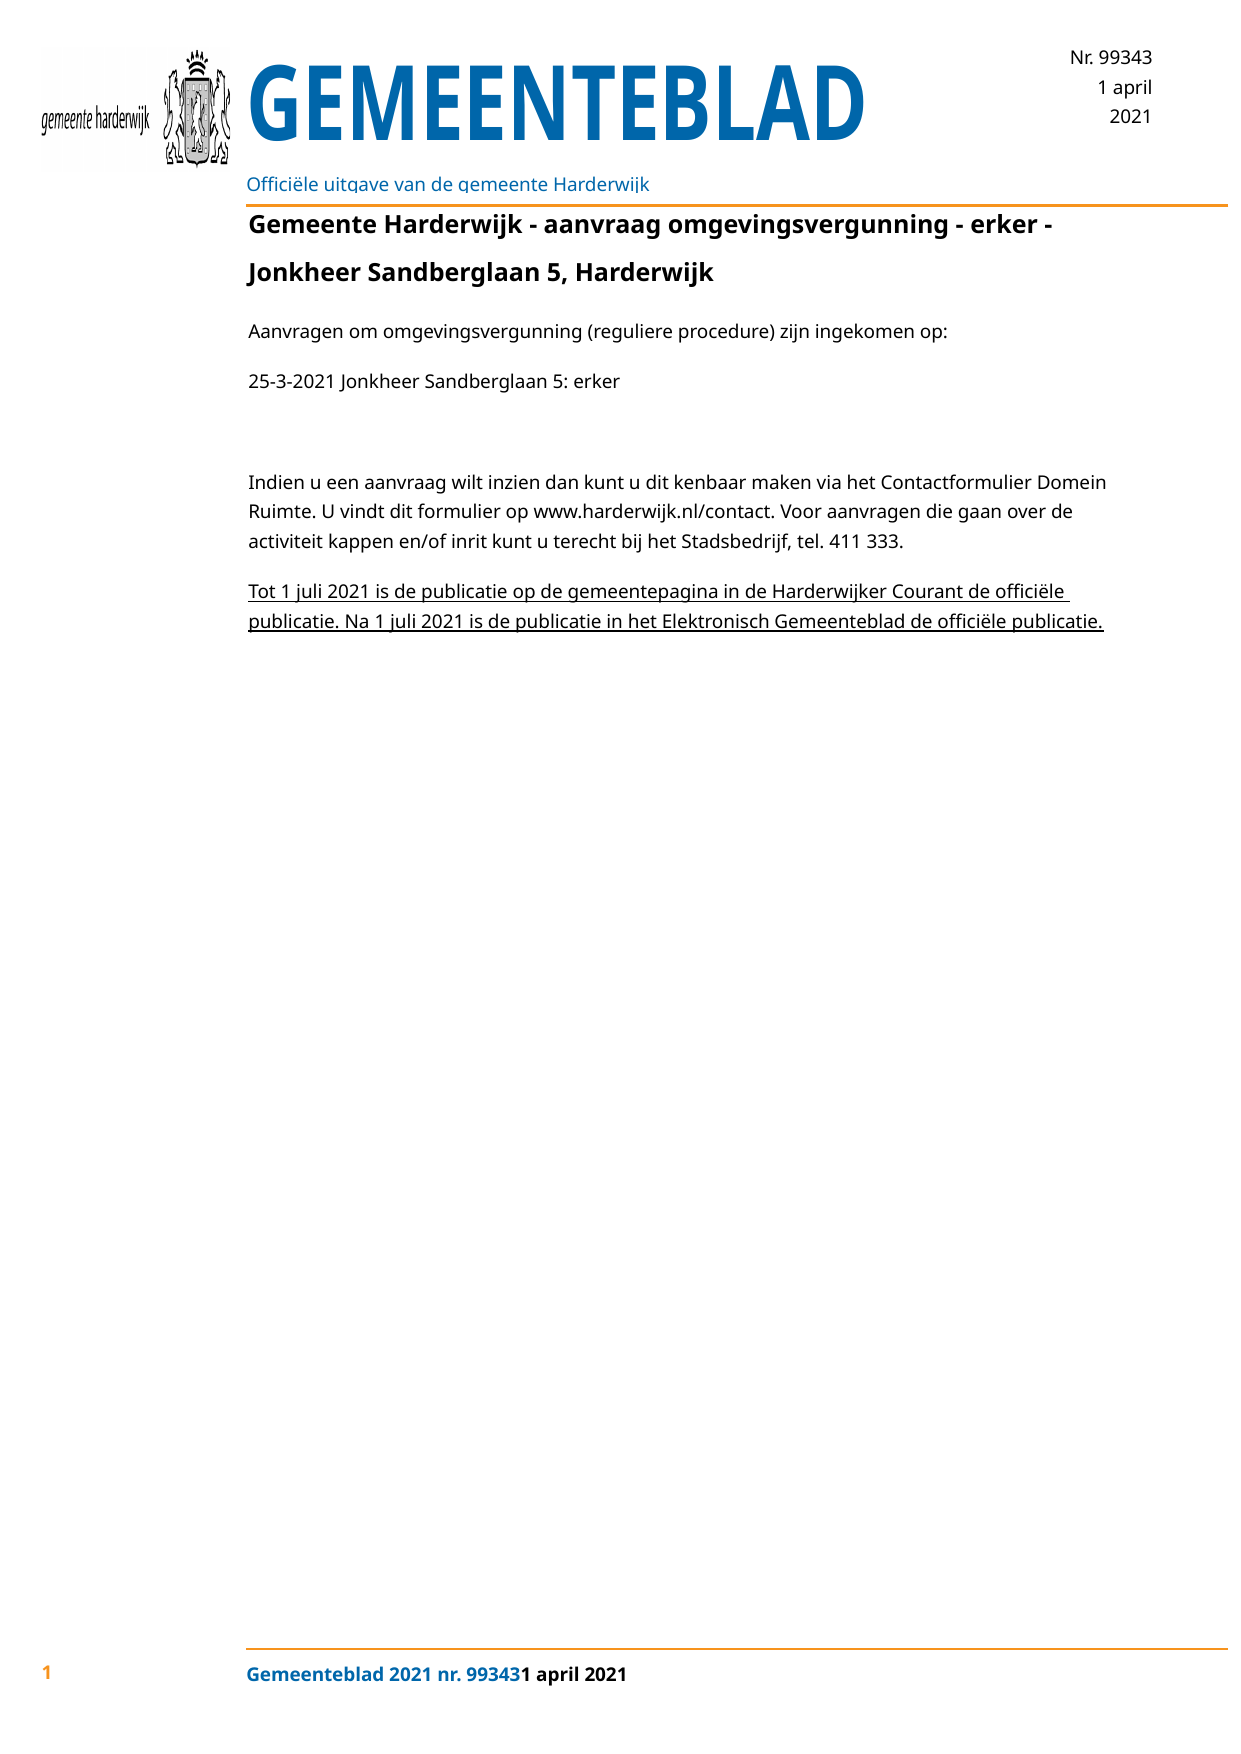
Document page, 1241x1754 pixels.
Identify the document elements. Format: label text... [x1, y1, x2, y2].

text Tot 1 juli 2021 is de publicatie op de gemeentepagina in de Harderwijker Courant de officiële publicatie. Na 1 juli 2021 is de publicatie in het Elektronisch Gemeenteblad de officiële publicatie. [248, 579, 1152, 634]
text Gemeente Harderwijk - aanvraag omgevingsvergunning - erker - Jonkheer Sandberglaan 5, Harderwijk [248, 207, 1152, 288]
text Indien u een aanvraag wilt inzien dan kunt u dit kenbaar maken via het Contactformulier Domein Ruimte. U vindt dit formulier op www.harderwijk.nl/contact. Voor aanvragen die gaan over de activiteit kappen en/of inrit kunt u terecht bij het Stadsbedrijf, tel. 411 333. [248, 469, 1152, 554]
text Aanvragen om omgevingsvergunning (reguliere procedure) zijn ingekomen op: [248, 318, 1152, 344]
text 25-3-2021 Jonkheer Sandberglaan 5: erker [248, 368, 1152, 394]
picture [41, 47, 231, 172]
